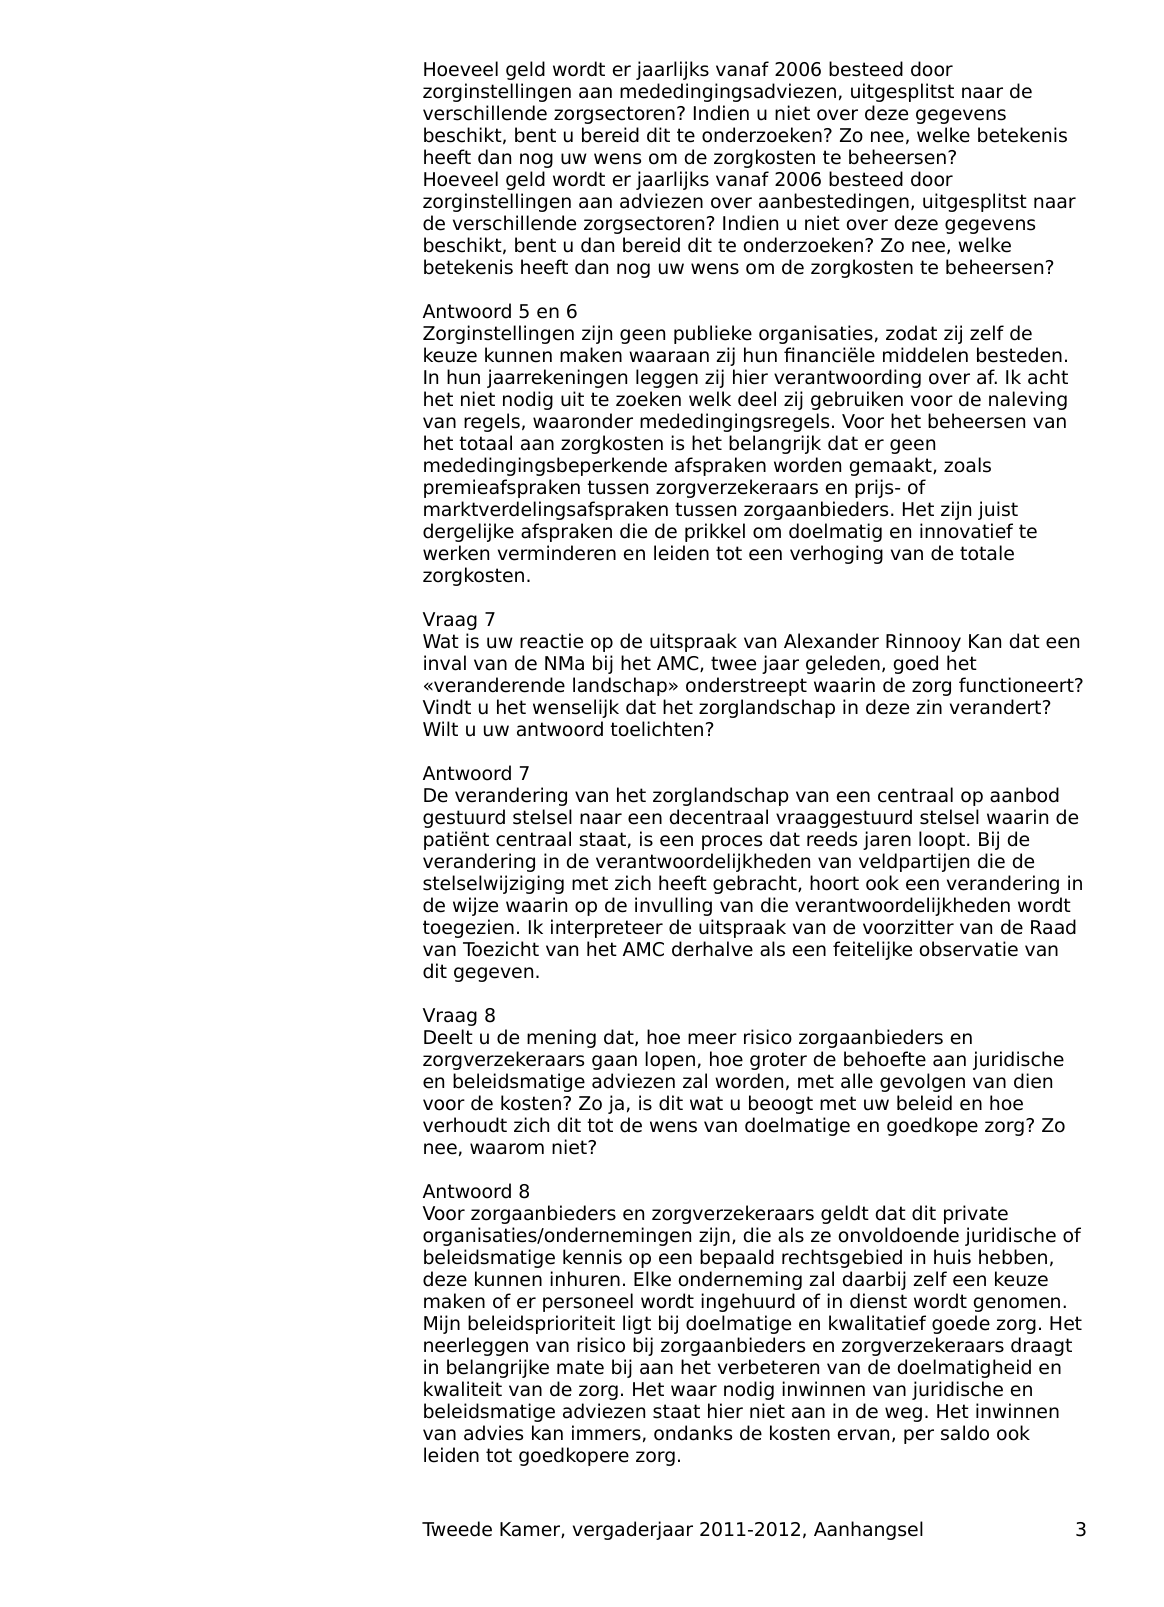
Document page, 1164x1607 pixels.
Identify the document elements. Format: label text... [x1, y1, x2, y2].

text Deelt u de mening dat, hoe meer risico zorgaanbieders en zorgverzekeraars gaan lopen, hoe groter de behoefte aan juridische en beleidsmatige adviezen zal worden, met alle gevolgen van dien voor de kosten? Zo ja, is dit wat u beoogt met uw beleid en hoe verhoudt zich dit tot de wens van doelmatige en goedkope zorg? Zo nee, waarom niet? [422, 1027, 1087, 1159]
text Antwoord 8 [422, 1181, 1087, 1203]
text Hoeveel geld wordt er jaarlijks vanaf 2006 besteed door zorginstellingen aan mededingingsadviezen, uitgesplitst naar de verschillende zorgsectoren? Indien u niet over deze gegevens beschikt, bent u bereid dit te onderzoeken? Zo nee, welke betekenis heeft dan nog uw wens om de zorgkosten te beheersen? [422, 59, 1087, 169]
text Voor zorgaanbieders en zorgverzekeraars geldt dat dit private organisaties/ondernemingen zijn, die als ze onvoldoende juridische of beleidsmatige kennis op een bepaald rechtsgebied in huis hebben, deze kunnen inhuren. Elke onderneming zal daarbij zelf een keuze maken of er personeel wordt ingehuurd of in dienst wordt genomen. Mijn beleidsprioriteit ligt bij doelmatige en kwalitatief goede zorg. Het neerleggen van risico bij zorgaanbieders en zorgverzekeraars draagt in belangrijke mate bij aan het verbeteren van de doelmatigheid en kwaliteit van de zorg. Het waar nodig inwinnen van juridische en beleidsmatige adviezen staat hier niet aan in de weg. Het inwinnen van advies kan immers, ondanks de kosten ervan, per saldo ook leiden tot goedkopere zorg. [422, 1203, 1087, 1467]
text Hoeveel geld wordt er jaarlijks vanaf 2006 besteed door zorginstellingen aan adviezen over aanbestedingen, uitgesplitst naar de verschillende zorgsectoren? Indien u niet over deze gegevens beschikt, bent u dan bereid dit te onderzoeken? Zo nee, welke betekenis heeft dan nog uw wens om de zorgkosten te beheersen? [422, 169, 1087, 279]
text Wat is uw reactie op de uitspraak van Alexander Rinnooy Kan dat een inval van de NMa bij het AMC, twee jaar geleden, goed het «veranderende landschap» onderstreept waarin de zorg functioneert? Vindt u het wenselijk dat het zorglandschap in deze zin verandert? Wilt u uw antwoord toelichten? [422, 631, 1087, 741]
text Vraag 8 [422, 1005, 1087, 1027]
text De verandering van het zorglandschap van een centraal op aanbod gestuurd stelsel naar een decentraal vraaggestuurd stelsel waarin de patiënt centraal staat, is een proces dat reeds jaren loopt. Bij de verandering in de verantwoordelijkheden van veldpartijen die de stelselwijziging met zich heeft gebracht, hoort ook een verandering in de wijze waarin op de invulling van die verantwoordelijkheden wordt toegezien. Ik interpreteer de uitspraak van de voorzitter van de Raad van Toezicht van het AMC derhalve als een feitelijke observatie van dit gegeven. [422, 785, 1087, 983]
text Vraag 7 [422, 609, 1087, 631]
text Antwoord 5 en 6 [422, 301, 1087, 323]
text Antwoord 7 [422, 763, 1087, 785]
text Zorginstellingen zijn geen publieke organisaties, zodat zij zelf de keuze kunnen maken waaraan zij hun financiële middelen besteden. In hun jaarrekeningen leggen zij hier verantwoording over af. Ik acht het niet nodig uit te zoeken welk deel zij gebruiken voor de naleving van regels, waaronder mededingingsregels. Voor het beheersen van het totaal aan zorgkosten is het belangrijk dat er geen mededingingsbeperkende afspraken worden gemaakt, zoals premieafspraken tussen zorgverzekeraars en prijs- of marktverdelingsafspraken tussen zorgaanbieders. Het zijn juist dergelijke afspraken die de prikkel om doelmatig en innovatief te werken verminderen en leiden tot een verhoging van de totale zorgkosten. [422, 323, 1087, 587]
